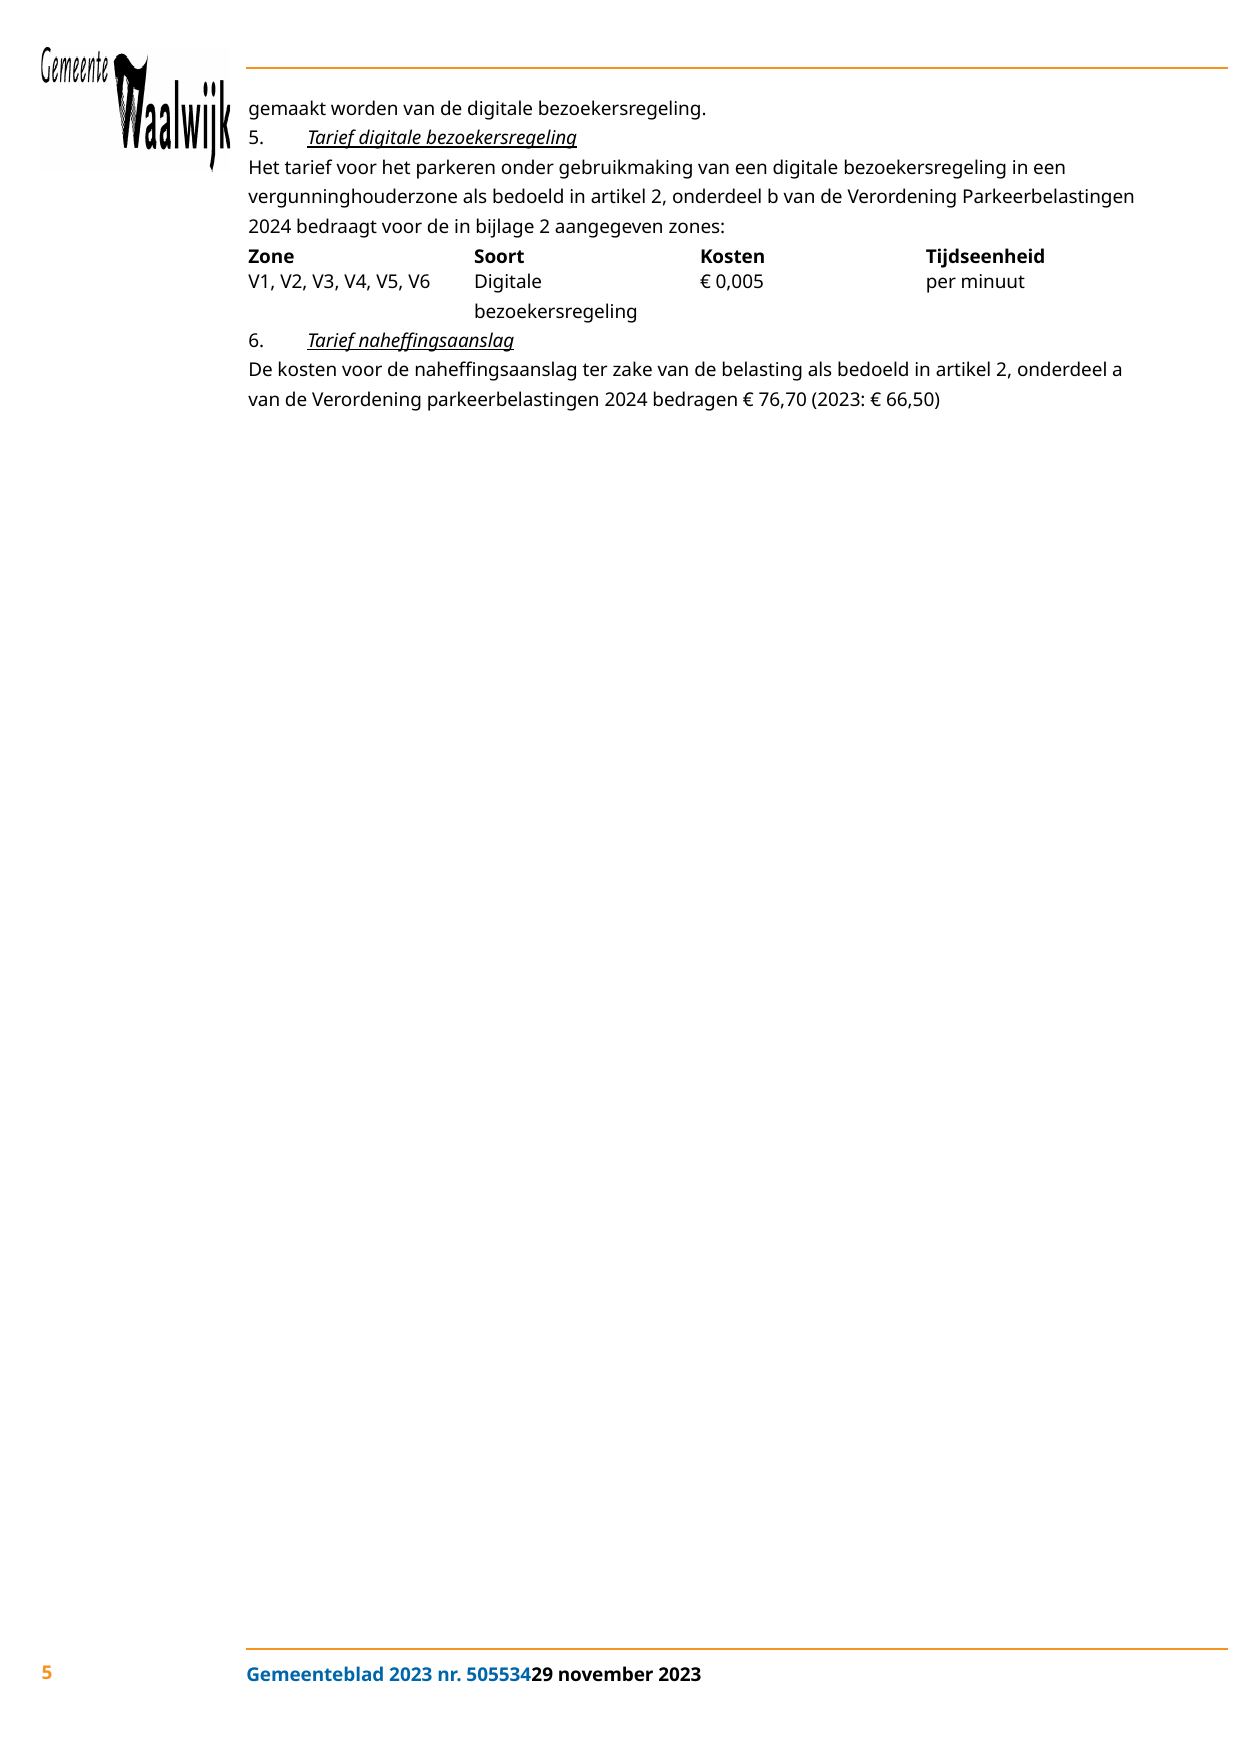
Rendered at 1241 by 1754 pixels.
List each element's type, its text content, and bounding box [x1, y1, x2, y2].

list Tarief digitale bezoekersregeling [248, 124, 1152, 150]
text gemaakt worden van de digitale bezoekersregeling. [248, 95, 1152, 121]
picture [41, 47, 231, 172]
table_header Kosten [700, 243, 926, 268]
table_cell per minuut [926, 269, 1152, 324]
table_header Tijdseenheid [926, 243, 1152, 268]
text Het tarief voor het parkeren onder gebruikmaking van een digitale bezoekersregeling in een vergunninghouderzone als bedoeld in artikel 2, onderdeel b van de Verordening Parkeerbelastingen 2024 bedraagt voor de in bijlage 2 aangegeven zones: [248, 154, 1152, 239]
table_header Soort [474, 243, 700, 268]
text De kosten voor de naheffingsaanslag ter zake van de belasting als bedoeld in artikel 2, onderdeel a van de Verordening parkeerbelastingen 2024 bedragen € 76,70 (2023: € 66,50) [248, 357, 1152, 412]
list Tarief naheffingsaanslag [248, 327, 1152, 353]
table_cell V1, V2, V3, V4, V5, V6 [248, 269, 474, 324]
table_header Zone [248, 243, 474, 268]
table_cell Digitale bezoekersregeling [474, 269, 700, 324]
table_cell € 0,005 [700, 269, 926, 324]
